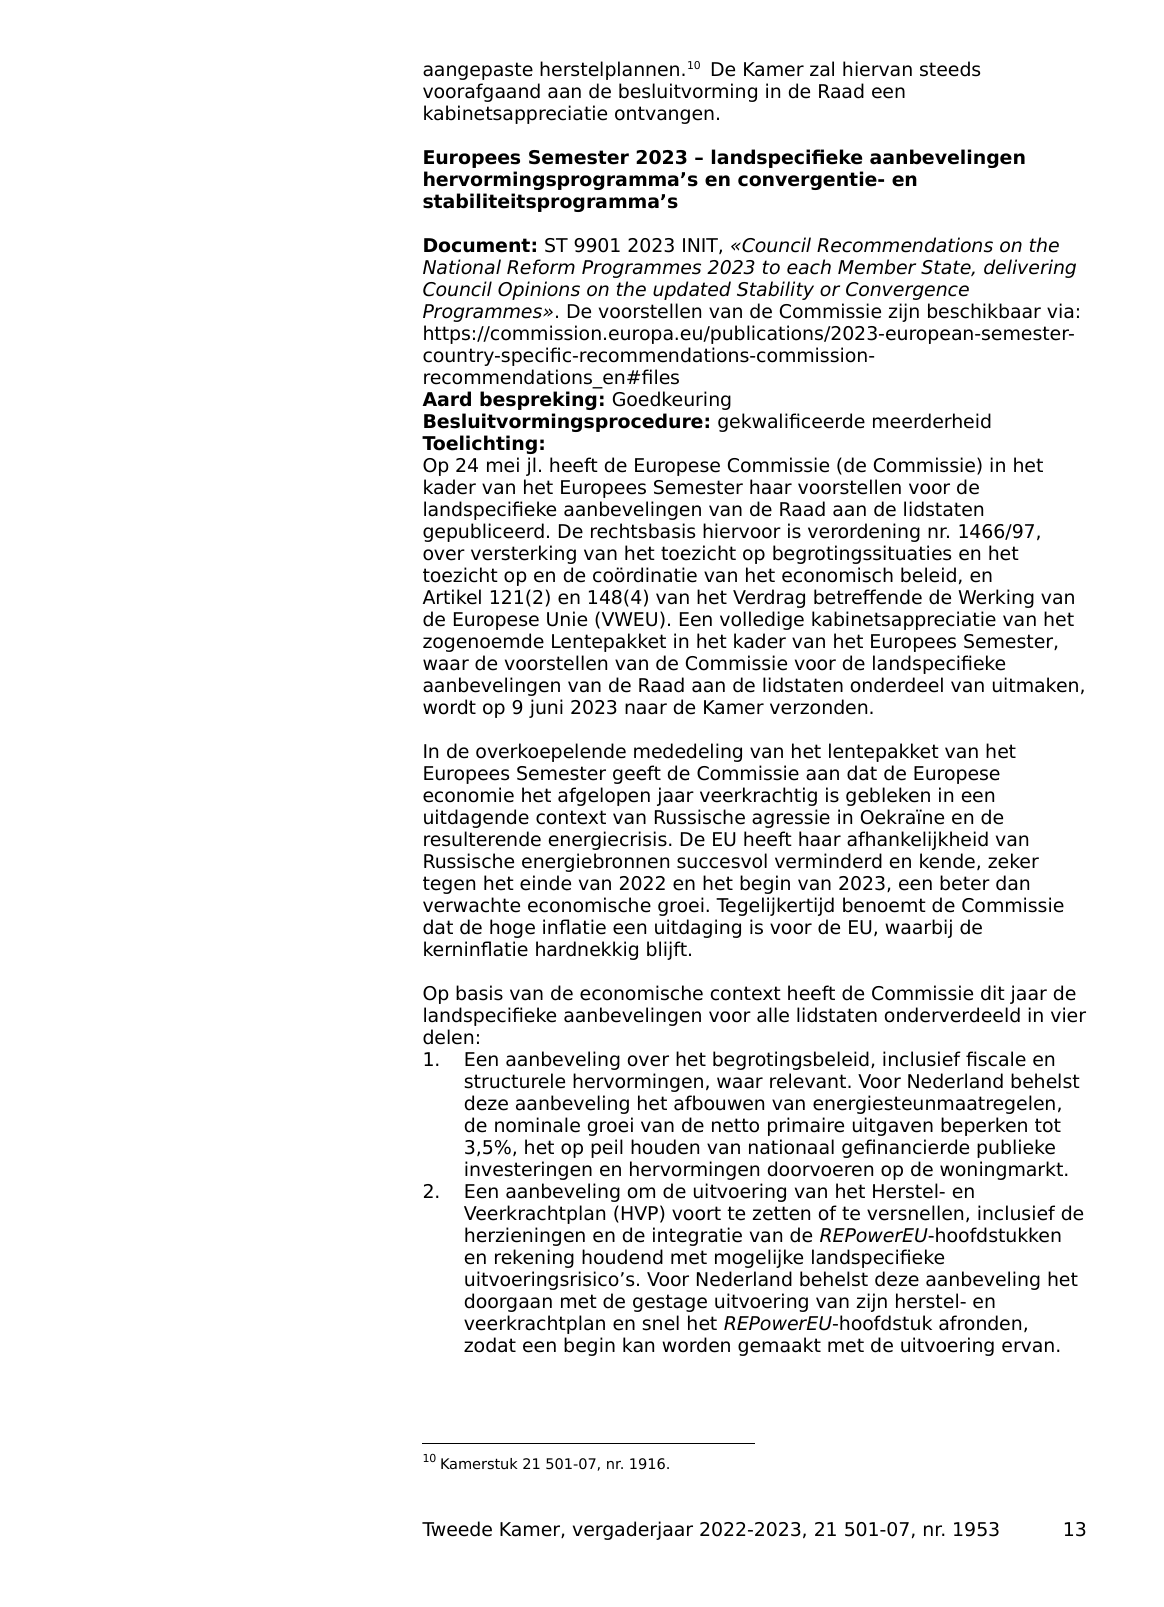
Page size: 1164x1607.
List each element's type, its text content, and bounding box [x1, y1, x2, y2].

text Kamerstuk 21 501-07, nr. 1916. [422, 1452, 1087, 1474]
text 2. Een aanbeveling om de uitvoering van het Herstel- en Veerkrachtplan (HVP) voort te zetten of te versnellen, inclusief de herzieningen en de integratie van de REPowerEU-hoofdstukken en rekening houdend met mogelijke landspecifieke uitvoeringsrisico’s. Voor Nederland behelst deze aanbeveling het doorgaan met de gestage uitvoering van zijn herstel- en veerkrachtplan en snel het REPowerEU-hoofdstuk afronden, zodat een begin kan worden gemaakt met de uitvoering ervan. [422, 1181, 1087, 1357]
text aangepaste herstelplannen. De Kamer zal hiervan steeds voorafgaand aan de besluitvorming in de Raad een kabinetsappreciatie ontvangen. [422, 59, 1087, 125]
text Document: ST 9901 2023 INIT, «Council Recommendations on the National Reform Programmes 2023 to each Member State, delivering Council Opinions on the updated Stability or Convergence Programmes». De voorstellen van de Commissie zijn beschikbaar via: https://commission.europa.eu/publications/2023-european-semester-country-specific-recommendations-commission-recommendations_en#files [422, 235, 1087, 389]
text Aard bespreking: Goedkeuring [422, 389, 1087, 411]
text Op 24 mei jl. heeft de Europese Commissie (de Commissie) in het kader van het Europees Semester haar voorstellen voor de landspecifieke aanbevelingen van de Raad aan de lidstaten gepubliceerd. De rechtsbasis hiervoor is verordening nr. 1466/97, over versterking van het toezicht op begrotingssituaties en het toezicht op en de coördinatie van het economisch beleid, en Artikel 121(2) en 148(4) van het Verdrag betreffende de Werking van de Europese Unie (VWEU). Een volledige kabinetsappreciatie van het zogenoemde Lentepakket in het kader van het Europees Semester, waar de voorstellen van de Commissie voor de landspecifieke aanbevelingen van de Raad aan de lidstaten onderdeel van uitmaken, wordt op 9 juni 2023 naar de Kamer verzonden. [422, 455, 1087, 719]
subtitle Europees Semester 2023 – landspecifieke aanbevelingen hervormingsprogramma’s en convergentie- en stabiliteitsprogramma’s [422, 147, 1087, 213]
text 1. Een aanbeveling over het begrotingsbeleid, inclusief fiscale en structurele hervormingen, waar relevant. Voor Nederland behelst deze aanbeveling het afbouwen van energiesteunmaatregelen, de nominale groei van de netto primaire uitgaven beperken tot 3,5%, het op peil houden van nationaal gefinancierde publieke investeringen en hervormingen doorvoeren op de woningmarkt. [422, 1049, 1087, 1181]
text Op basis van de economische context heeft de Commissie dit jaar de landspecifieke aanbevelingen voor alle lidstaten onderverdeeld in vier delen: [422, 983, 1087, 1049]
text Toelichting: [422, 433, 1087, 455]
text In de overkoepelende mededeling van het lentepakket van het Europees Semester geeft de Commissie aan dat de Europese economie het afgelopen jaar veerkrachtig is gebleken in een uitdagende context van Russische agressie in Oekraïne en de resulterende energiecrisis. De EU heeft haar afhankelijkheid van Russische energiebronnen succesvol verminderd en kende, zeker tegen het einde van 2022 en het begin van 2023, een beter dan verwachte economische groei. Tegelijkertijd benoemt de Commissie dat de hoge inflatie een uitdaging is voor de EU, waarbij de kerninflatie hardnekkig blijft. [422, 741, 1087, 961]
text Besluitvormingsprocedure: gekwalificeerde meerderheid [422, 411, 1087, 433]
